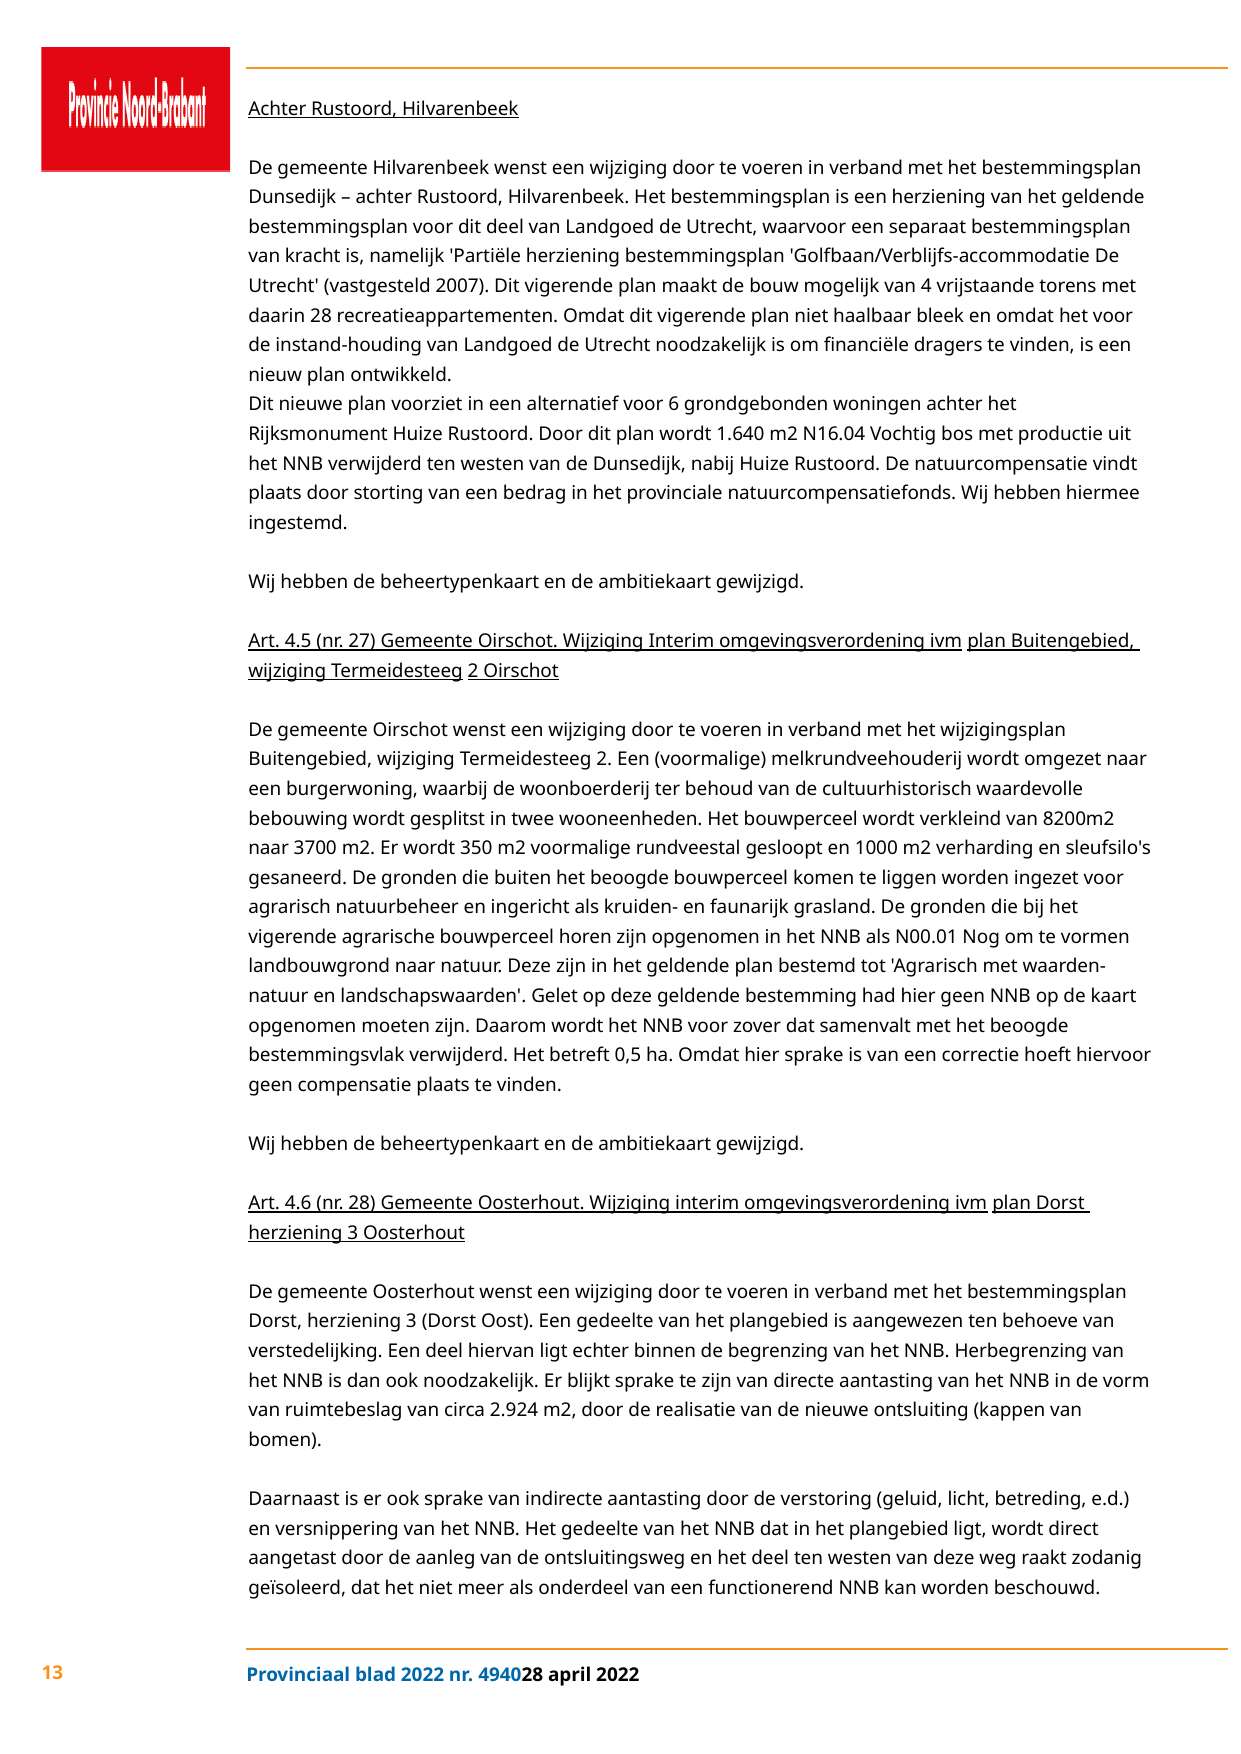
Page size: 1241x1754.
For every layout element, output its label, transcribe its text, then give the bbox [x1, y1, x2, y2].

text De gemeente Hilvarenbeek wenst een wijziging door te voeren in verband met het bestemmingsplan Dunsedijk – achter Rustoord, Hilvarenbeek. Het bestemmingsplan is een herziening van het geldende bestemmingsplan voor dit deel van Landgoed de Utrecht, waarvoor een separaat bestemmingsplan van kracht is, namelijk 'Partiële herziening bestemmingsplan 'Golfbaan/Verblijfs-accommodatie De Utrecht' (vastgesteld 2007). Dit vigerende plan maakt de bouw mogelijk van 4 vrijstaande torens met daarin 28 recreatieappartementen. Omdat dit vigerende plan niet haalbaar bleek en omdat het voor de instand-houding van Landgoed de Utrecht noodzakelijk is om financiële dragers te vinden, is een nieuw plan ontwikkeld. [248, 154, 1152, 387]
text Achter Rustoord, Hilvarenbeek [248, 95, 1152, 121]
text Art. 4.6 (nr. 28) Gemeente Oosterhout. Wijziging interim omgevingsverordening ivm plan Dorst herziening 3 Oosterhout [248, 1189, 1152, 1245]
picture [41, 47, 231, 172]
text Wij hebben de beheertypenkaart en de ambitiekaart gewijzigd. [248, 1130, 1152, 1156]
text De gemeente Oosterhout wenst een wijziging door te voeren in verband met het bestemmingsplan Dorst, herziening 3 (Dorst Oost). Een gedeelte van het plangebied is aangewezen ten behoeve van verstedelijking. Een deel hiervan ligt echter binnen de begrenzing van het NNB. Herbegrenzing van het NNB is dan ook noodzakelijk. Er blijkt sprake te zijn van directe aantasting van het NNB in de vorm van ruimtebeslag van circa 2.924 m2, door de realisatie van de nieuwe ontsluiting (kappen van bomen). [248, 1278, 1152, 1452]
text De gemeente Oirschot wenst een wijziging door te voeren in verband met het wijzigingsplan Buitengebied, wijziging Termeidesteeg 2. Een (voormalige) melkrundveehouderij wordt omgezet naar een burgerwoning, waarbij de woonboerderij ter behoud van de cultuurhistorisch waardevolle bebouwing wordt gesplitst in twee wooneenheden. Het bouwperceel wordt verkleind van 8200m2 naar 3700 m2. Er wordt 350 m2 voormalige rundveestal gesloopt en 1000 m2 verharding en sleufsilo's gesaneerd. De gronden die buiten het beoogde bouwperceel komen te liggen worden ingezet voor agrarisch natuurbeheer en ingericht als kruiden- en faunarijk grasland. De gronden die bij het vigerende agrarische bouwperceel horen zijn opgenomen in het NNB als N00.01 Nog om te vormen landbouwgrond naar natuur. Deze zijn in het geldende plan bestemd tot 'Agrarisch met waarden- natuur en landschapswaarden'. Gelet op deze geldende bestemming had hier geen NNB op de kaart opgenomen moeten zijn. Daarom wordt het NNB voor zover dat samenvalt met het beoogde bestemmingsvlak verwijderd. Het betreft 0,5 ha. Omdat hier sprake is van een correctie hoeft hiervoor geen compensatie plaats te vinden. [248, 716, 1152, 1097]
text Art. 4.5 (nr. 27) Gemeente Oirschot. Wijziging Interim omgevingsverordening ivm plan Buitengebied, wijziging Termeidesteeg 2 Oirschot [248, 627, 1152, 683]
text Wij hebben de beheertypenkaart en de ambitiekaart gewijzigd. [248, 568, 1152, 594]
text Daarnaast is er ook sprake van indirecte aantasting door de verstoring (geluid, licht, betreding, e.d.) en versnippering van het NNB. Het gedeelte van het NNB dat in het plangebied ligt, wordt direct aangetast door de aanleg van de ontsluitingsweg en het deel ten westen van deze weg raakt zodanig geïsoleerd, dat het niet meer als onderdeel van een functionerend NNB kan worden beschouwd. [248, 1485, 1152, 1600]
text Dit nieuwe plan voorziet in een alternatief voor 6 grondgebonden woningen achter het Rijksmonument Huize Rustoord. Door dit plan wordt 1.640 m2 N16.04 Vochtig bos met productie uit het NNB verwijderd ten westen van de Dunsedijk, nabij Huize Rustoord. De natuurcompensatie vindt plaats door storting van een bedrag in het provinciale natuurcompensatiefonds. Wij hebben hiermee ingestemd. [248, 391, 1152, 535]
